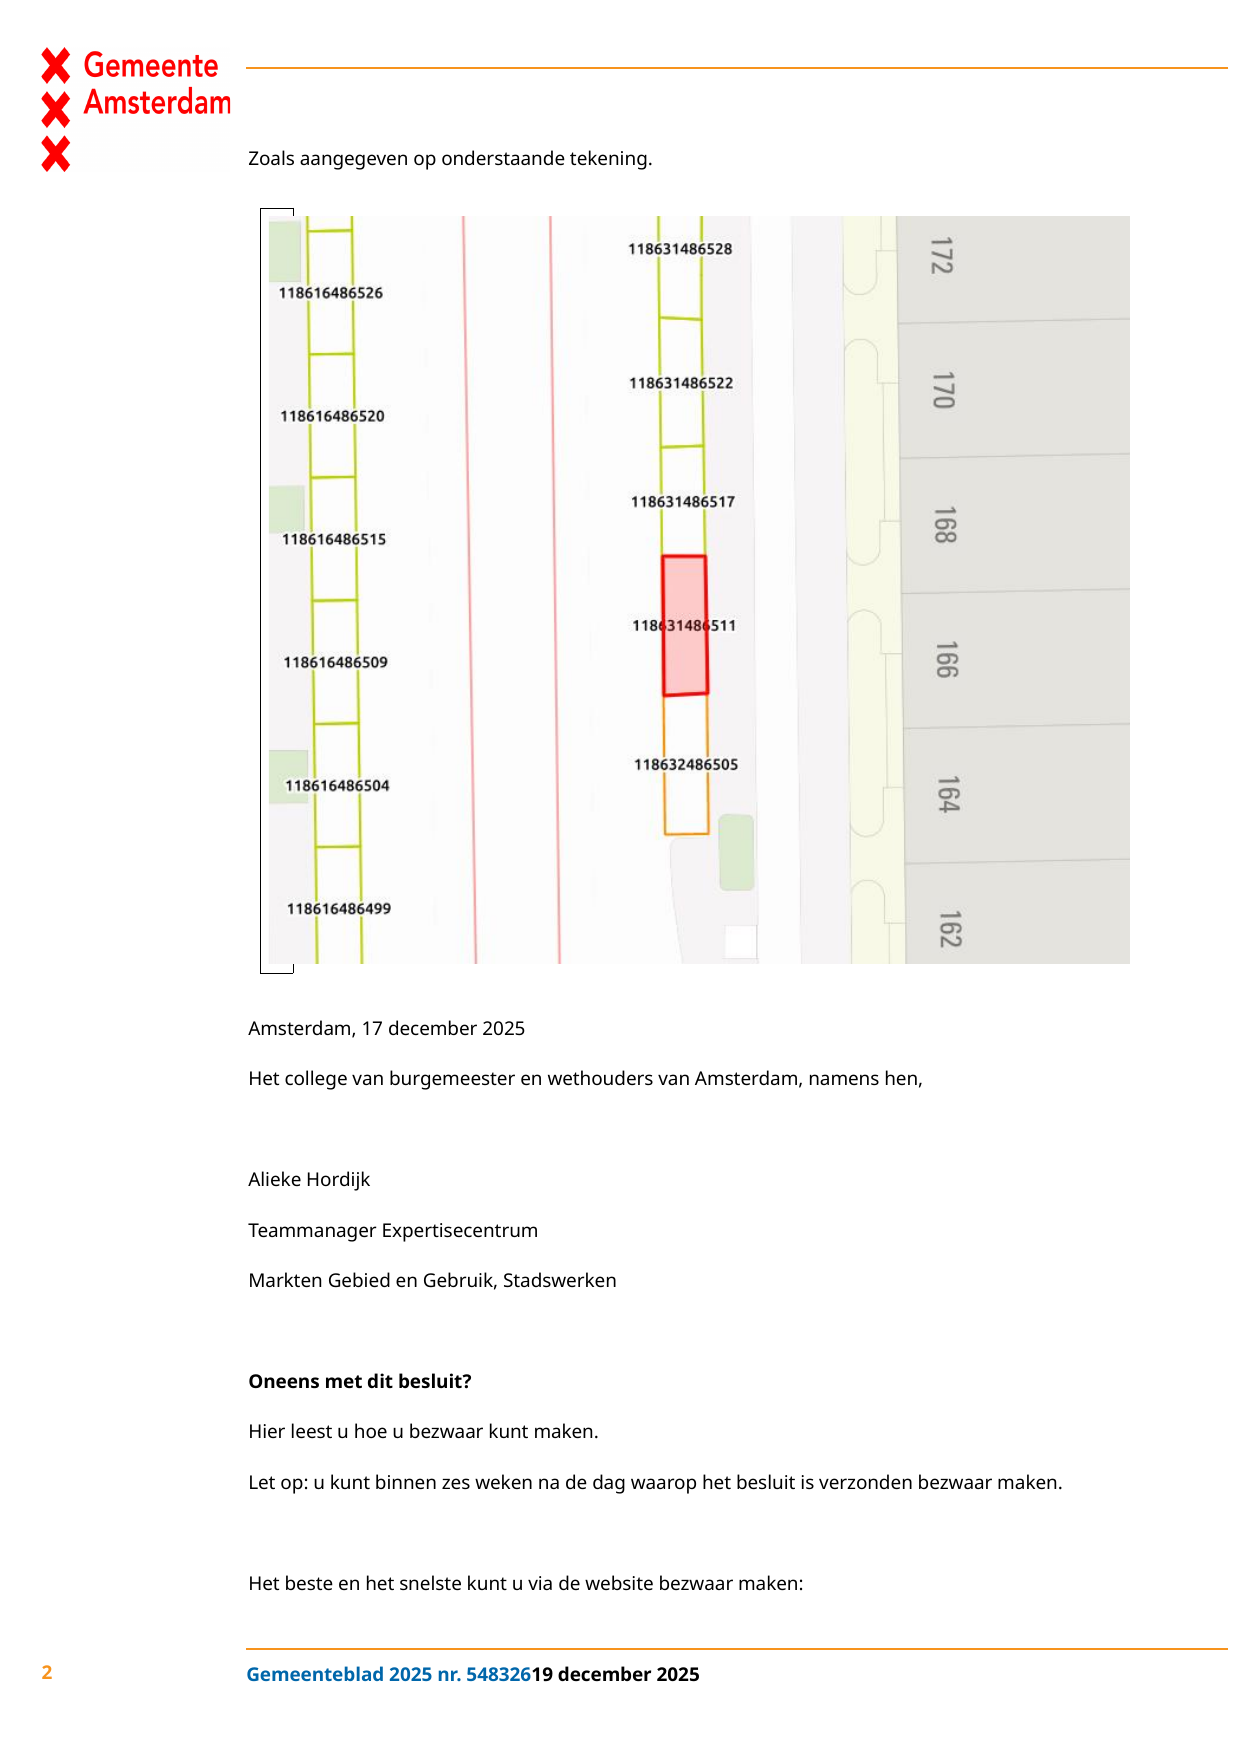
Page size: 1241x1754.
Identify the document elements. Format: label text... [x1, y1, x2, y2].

picture [41, 47, 231, 172]
picture [268, 216, 1130, 964]
text Oneens met dit besluit? [248, 1368, 1152, 1394]
text Zoals aangegeven op onderstaande tekening. [248, 145, 1152, 171]
text Het college van burgemeester en wethouders van Amsterdam, namens hen, [248, 1066, 1152, 1091]
text Markten Gebied en Gebruik, Stadswerken [248, 1267, 1152, 1293]
text Hier leest u hoe u bezwaar kunt maken. [248, 1418, 1152, 1444]
text Het beste en het snelste kunt u via de website bezwaar maken: [248, 1570, 1152, 1596]
text Let op: u kunt binnen zes weken na de dag waarop het besluit is verzonden bezwaar maken. [248, 1469, 1152, 1495]
text Amsterdam, 17 december 2025 [248, 1015, 1152, 1041]
text Teammanager Expertisecentrum [248, 1217, 1152, 1243]
text Alieke Hordijk [248, 1166, 1152, 1192]
